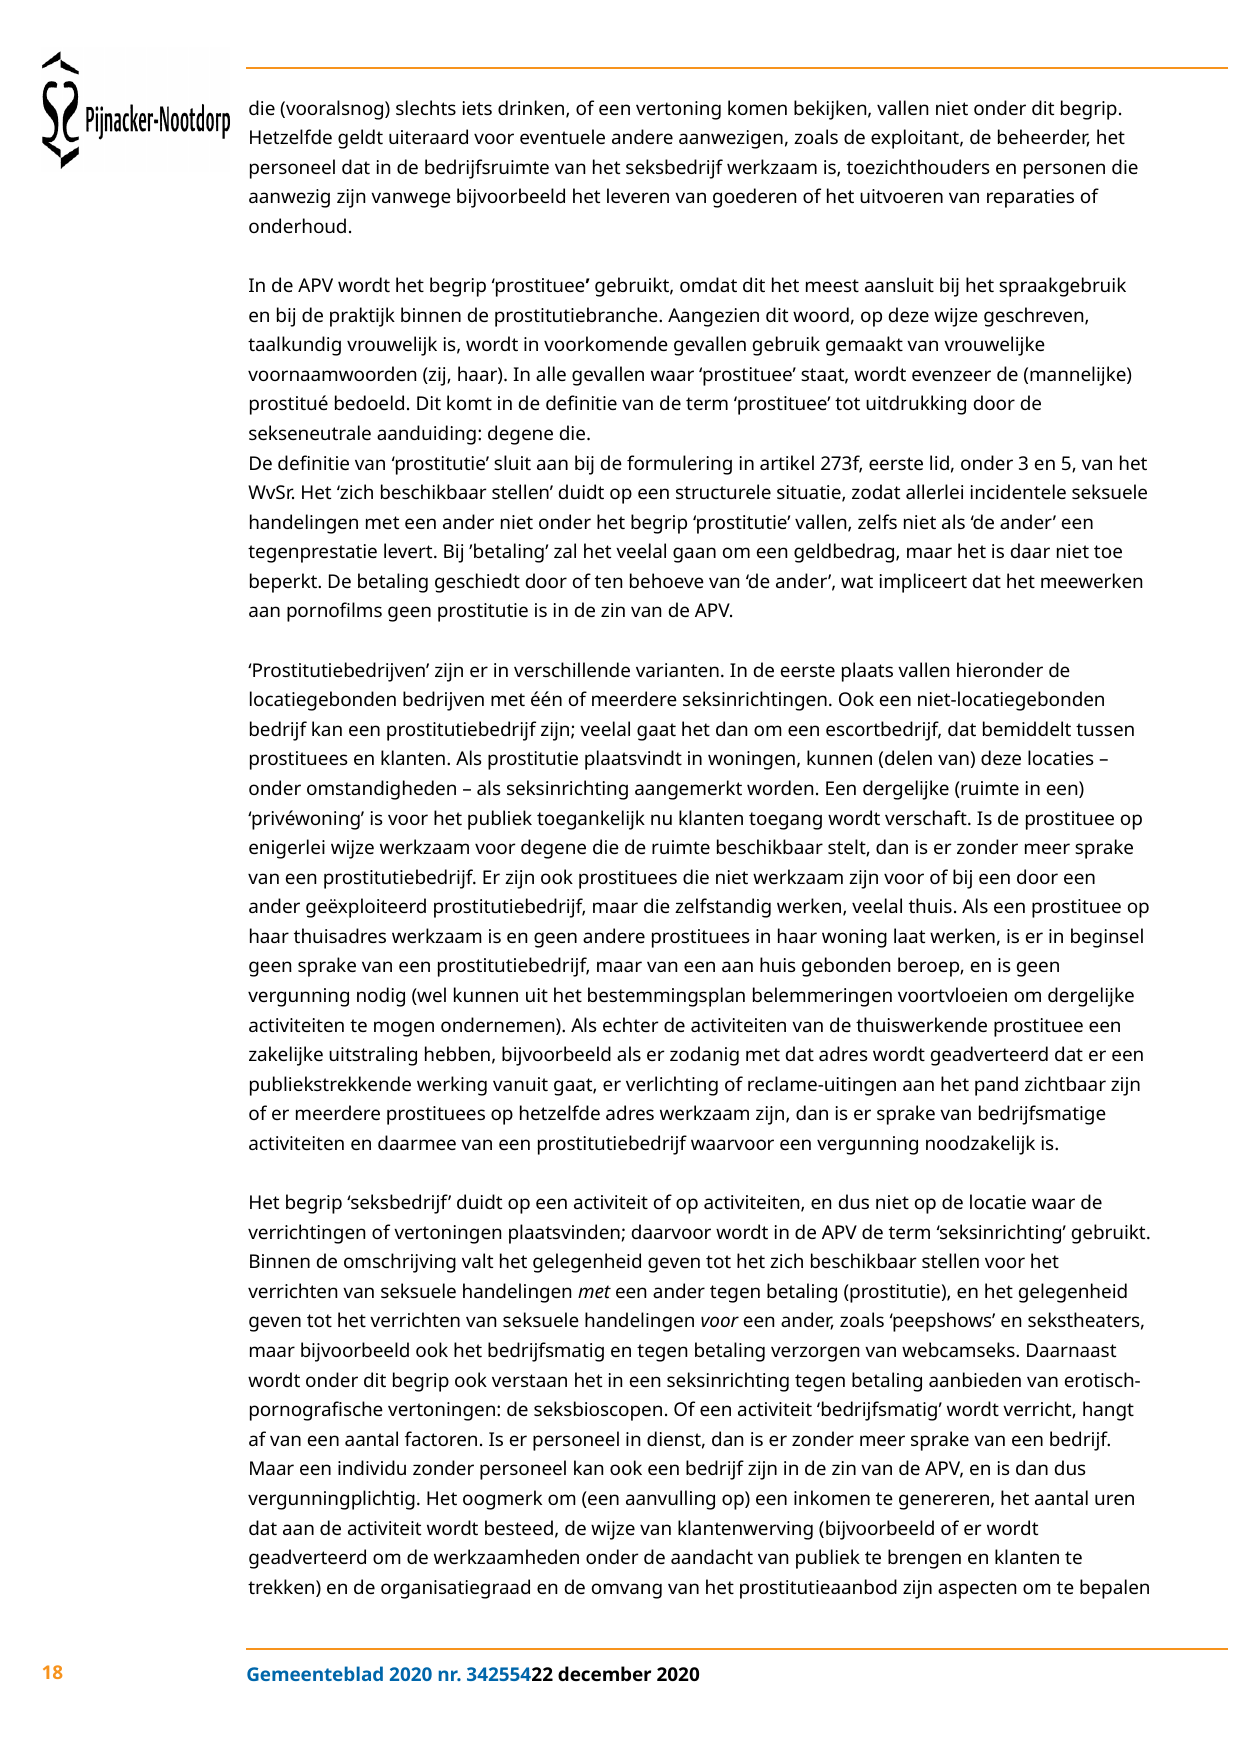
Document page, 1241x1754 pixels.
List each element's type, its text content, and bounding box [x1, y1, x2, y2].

text In de APV wordt het begrip ‘prostituee’ gebruikt, omdat dit het meest aansluit bij het spraakgebruik en bij de praktijk binnen de prostitutiebranche. Aangezien dit woord, op deze wijze geschreven, taalkundig vrouwelijk is, wordt in voorkomende gevallen gebruik gemaakt van vrouwelijke voornaamwoorden (zij, haar). In alle gevallen waar ‘prostituee’ staat, wordt evenzeer de (mannelijke) prostitué bedoeld. Dit komt in de definitie van de term ‘prostituee’ tot uitdrukking door de sekseneutrale aanduiding: degene die. [248, 272, 1152, 446]
picture [41, 47, 231, 172]
text ‘Prostitutiebedrijven’ zijn er in verschillende varianten. In de eerste plaats vallen hieronder de locatiegebonden bedrijven met één of meerdere seksinrichtingen. Ook een niet-locatiegebonden bedrijf kan een prostitutiebedrijf zijn; veelal gaat het dan om een escortbedrijf, dat bemiddelt tussen prostituees en klanten. Als prostitutie plaatsvindt in woningen, kunnen (delen van) deze locaties – onder omstandigheden – als seksinrichting aangemerkt worden. Een dergelijke (ruimte in een) ‘privéwoning’ is voor het publiek toegankelijk nu klanten toegang wordt verschaft. Is de prostituee op enigerlei wijze werkzaam voor degene die de ruimte beschikbaar stelt, dan is er zonder meer sprake van een prostitutiebedrijf. Er zijn ook prostituees die niet werkzaam zijn voor of bij een door een ander geëxploiteerd prostitutiebedrijf, maar die zelfstandig werken, veelal thuis. Als een prostituee op haar thuisadres werkzaam is en geen andere prostituees in haar woning laat werken, is er in beginsel geen sprake van een prostitutiebedrijf, maar van een aan huis gebonden beroep, en is geen vergunning nodig (wel kunnen uit het bestemmingsplan belemmeringen voortvloeien om dergelijke activiteiten te mogen ondernemen). Als echter de activiteiten van de thuiswerkende prostituee een zakelijke uitstraling hebben, bijvoorbeeld als er zodanig met dat adres wordt geadverteerd dat er een publiekstrekkende werking vanuit gaat, er verlichting of reclame-uitingen aan het pand zichtbaar zijn of er meerdere prostituees op hetzelfde adres werkzaam zijn, dan is er sprake van bedrijfsmatige activiteiten en daarmee van een prostitutiebedrijf waarvoor een vergunning noodzakelijk is. [248, 657, 1152, 1156]
text Het begrip ‘seksbedrijf’ duidt op een activiteit of op activiteiten, en dus niet op de locatie waar de verrichtingen of vertoningen plaatsvinden; daarvoor wordt in de APV de term ‘seksinrichting’ gebruikt. Binnen de omschrijving valt het gelegenheid geven tot het zich beschikbaar stellen voor het verrichten van seksuele handelingen met een ander tegen betaling (prostitutie), en het gelegenheid geven tot het verrichten van seksuele handelingen voor een ander, zoals ‘peepshows’ en sekstheaters, maar bijvoorbeeld ook het bedrijfsmatig en tegen betaling verzorgen van webcamseks. Daarnaast wordt onder dit begrip ook verstaan het in een seksinrichting tegen betaling aanbieden van erotisch-pornografische vertoningen: de seksbioscopen. Of een activiteit ‘bedrijfsmatig’ wordt verricht, hangt af van een aantal factoren. Is er personeel in dienst, dan is er zonder meer sprake van een bedrijf. Maar een individu zonder personeel kan ook een bedrijf zijn in de zin van de APV, en is dan dus vergunningplichtig. Het oogmerk om (een aanvulling op) een inkomen te genereren, het aantal uren dat aan de activiteit wordt besteed, de wijze van klantenwerving (bijvoorbeeld of er wordt geadverteerd om de werkzaamheden onder de aandacht van publiek te brengen en klanten te trekken) en de organisatiegraad en de omvang van het prostitutieaanbod zijn aspecten om te bepalen [248, 1189, 1152, 1600]
text De definitie van ‘prostitutie’ sluit aan bij de formulering in artikel 273f, eerste lid, onder 3 en 5, van het WvSr. Het ‘zich beschikbaar stellen’ duidt op een structurele situatie, zodat allerlei incidentele seksuele handelingen met een ander niet onder het begrip ‘prostitutie’ vallen, zelfs niet als ‘de ander’ een tegenprestatie levert. Bij ’betaling’ zal het veelal gaan om een geldbedrag, maar het is daar niet toe beperkt. De betaling geschiedt door of ten behoeve van ‘de ander’, wat impliceert dat het meewerken aan pornofilms geen prostitutie is in de zin van de APV. [248, 450, 1152, 623]
text die (vooralsnog) slechts iets drinken, of een vertoning komen bekijken, vallen niet onder dit begrip. Hetzelfde geldt uiteraard voor eventuele andere aanwezigen, zoals de exploitant, de beheerder, het personeel dat in de bedrijfsruimte van het seksbedrijf werkzaam is, toezichthouders en personen die aanwezig zijn vanwege bijvoorbeeld het leveren van goederen of het uitvoeren van reparaties of onderhoud. [248, 95, 1152, 239]
